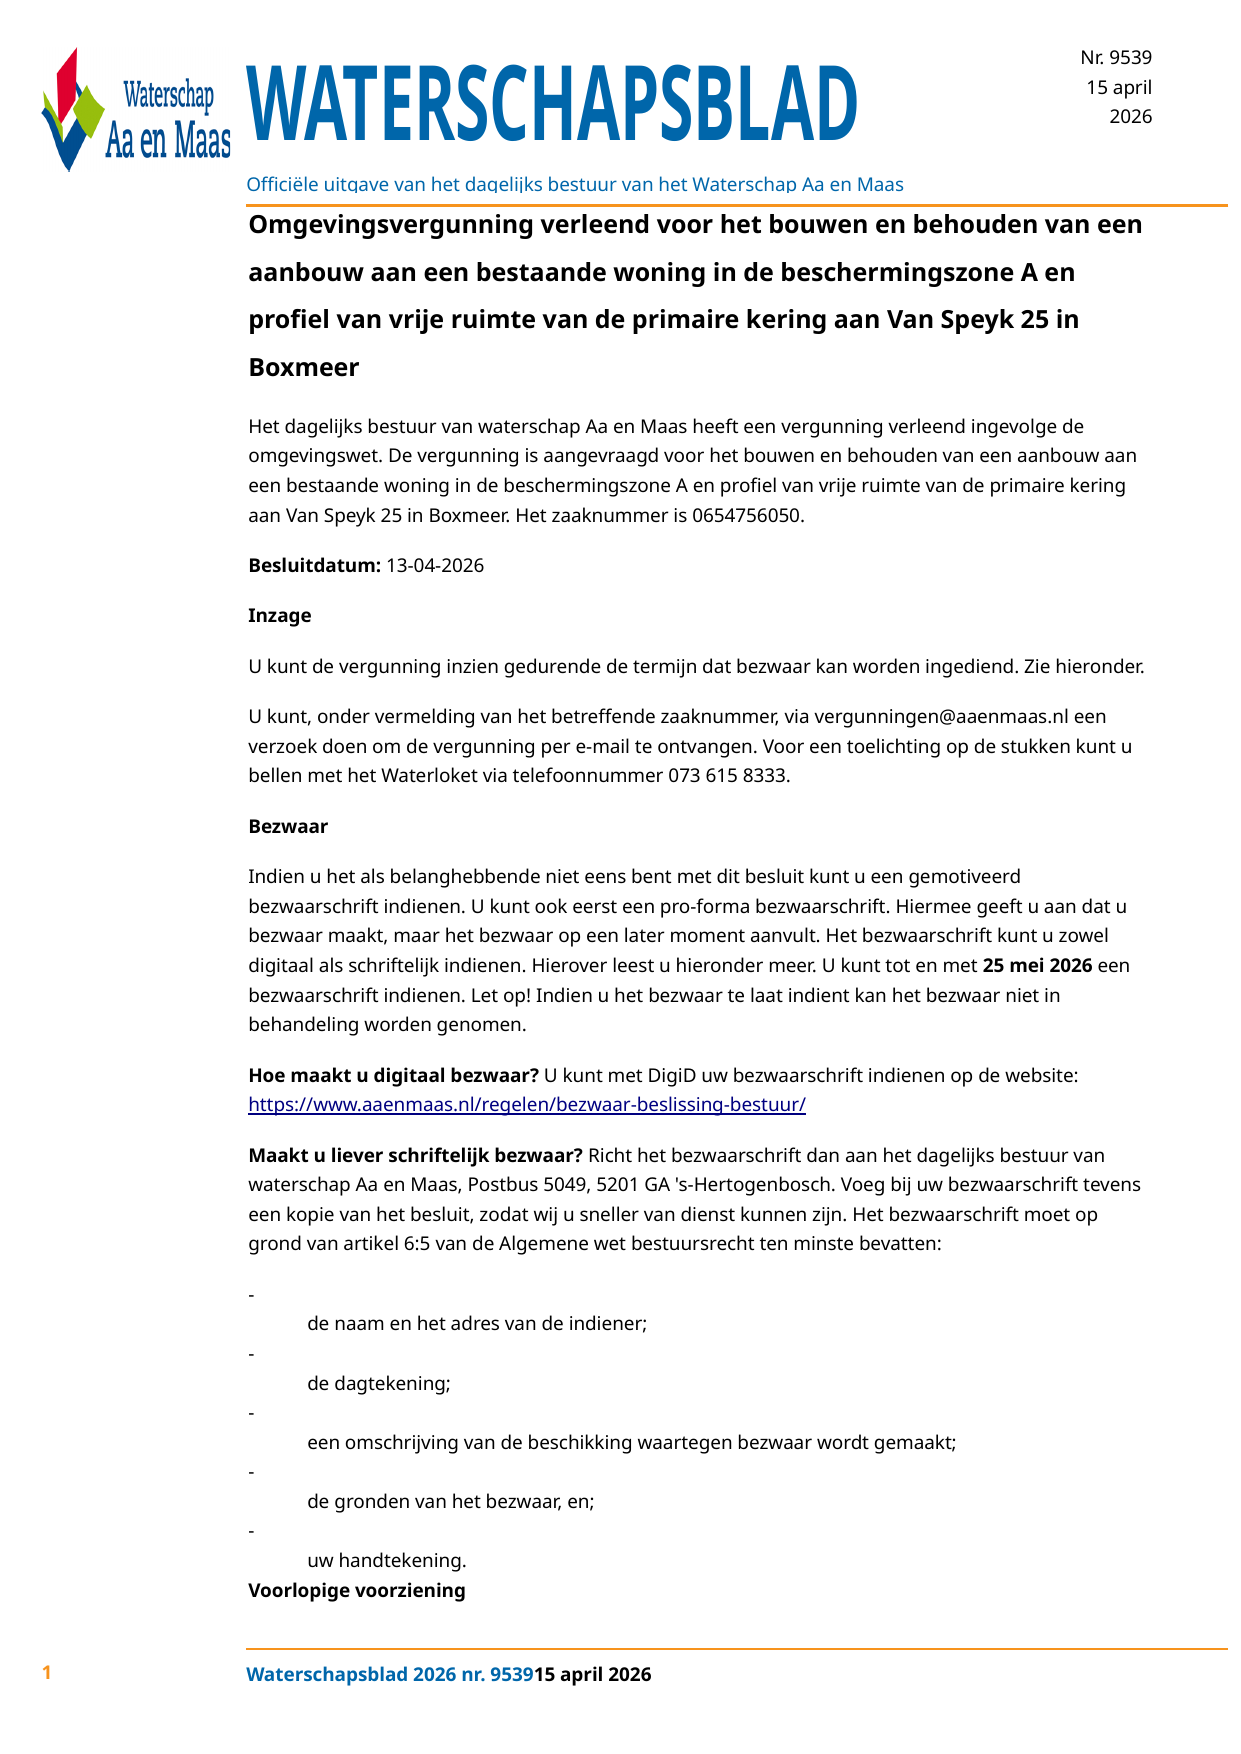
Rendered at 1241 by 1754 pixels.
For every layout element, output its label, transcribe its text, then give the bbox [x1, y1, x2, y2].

text Indien u het als belanghebbende niet eens bent met dit besluit kunt u een gemotiveerd bezwaarschrift indienen. U kunt ook eerst een pro-forma bezwaarschrift. Hiermee geeft u aan dat u bezwaar maakt, maar het bezwaar op een later moment aanvult. Het bezwaarschrift kunt u zowel digitaal als schriftelijk indienen. Hierover leest u hieronder meer. U kunt tot en met 25 mei 2026 een bezwaarschrift indienen. Let op! Indien u het bezwaar te laat indient kan het bezwaar niet in behandeling worden genomen. [248, 863, 1152, 1037]
picture [41, 47, 231, 172]
text Voorlopige voorziening [248, 1577, 1152, 1603]
text Omgevingsvergunning verleend voor het bouwen en behouden van een aanbouw aan een bestaande woning in de beschermingszone A en profiel van vrije ruimte van de primaire kering aan Van Speyk 25 in Boxmeer [248, 207, 1152, 384]
list de gronden van het bezwaar, en; [248, 1488, 1152, 1514]
text Besluitdatum: 13-04-2026 [248, 552, 1152, 578]
text U kunt, onder vermelding van het betreffende zaaknummer, via vergunningen@aaenmaas.nl een verzoek doen om de vergunning per e-mail te ontvangen. Voor een toelichting op de stukken kunt u bellen met het Waterloket via telefoonnummer 073 615 8333. [248, 703, 1152, 788]
list de naam en het adres van de indiener; [248, 1311, 1152, 1336]
text Het dagelijks bestuur van waterschap Aa en Maas heeft een vergunning verleend ingevolge de omgevingswet. De vergunning is aangevraagd voor het bouwen en behouden van een aanbouw aan een bestaande woning in de beschermingszone A en profiel van vrije ruimte van de primaire kering aan Van Speyk 25 in Boxmeer. Het zaaknummer is 0654756050. [248, 413, 1152, 528]
text U kunt de vergunning inzien gedurende de termijn dat bezwaar kan worden ingediend. Zie hieronder. [248, 653, 1152, 679]
text Bezwaar [248, 813, 1152, 839]
text Maakt u liever schriftelijk bezwaar? Richt het bezwaarschrift dan aan het dagelijks bestuur van waterschap Aa en Maas, Postbus 5049, 5201 GA 's-Hertogenbosch. Voeg bij uw bezwaarschrift tevens een kopie van het besluit, zodat wij u sneller van dienst kunnen zijn. Het bezwaarschrift moet op grond van artikel 6:5 van de Algemene wet bestuursrecht ten minste bevatten: [248, 1142, 1152, 1256]
text Inzage [248, 603, 1152, 628]
list een omschrijving van de beschikking waartegen bezwaar wordt gemaakt; [248, 1429, 1152, 1455]
list uw handtekening. [248, 1547, 1152, 1573]
text Hoe maakt u digitaal bezwaar? U kunt met DigiD uw bezwaarschrift indienen op de website: https://www.aaenmaas.nl/regelen/bezwaar-beslissing-bestuur/ [248, 1062, 1152, 1117]
list de dagtekening; [248, 1370, 1152, 1396]
